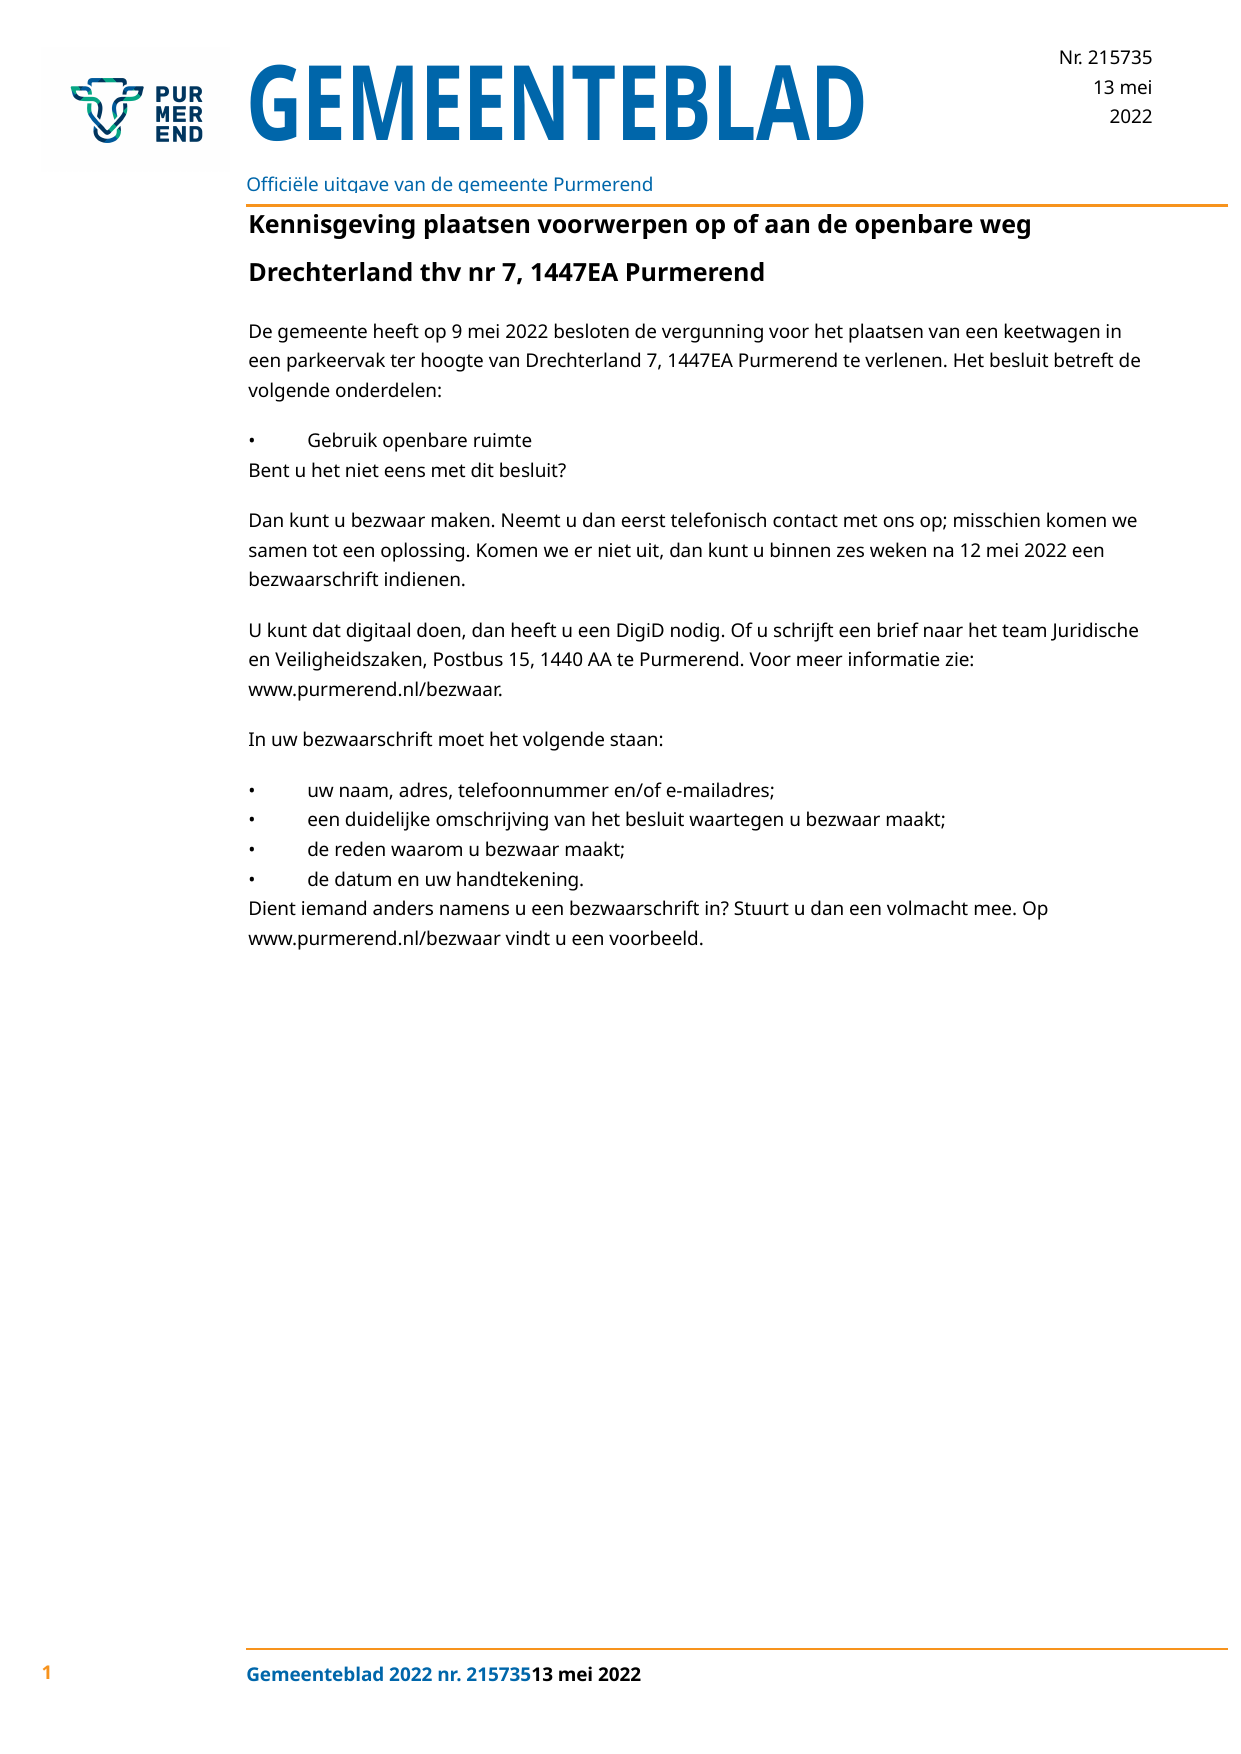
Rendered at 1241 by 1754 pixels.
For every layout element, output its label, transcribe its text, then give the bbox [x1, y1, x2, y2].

text De gemeente heeft op 9 mei 2022 besloten de vergunning voor het plaatsen van een keetwagen in een parkeervak ter hoogte van Drechterland 7, 1447EA Purmerend te verlenen. Het besluit betreft de volgende onderdelen: [248, 318, 1152, 403]
list Gebruik openbare ruimte [248, 427, 1152, 453]
text In uw bezwaarschrift moet het volgende staan: [248, 727, 1152, 752]
list de reden waarom u bezwaar maakt; [248, 836, 1152, 862]
text U kunt dat digitaal doen, dan heeft u een DigiD nodig. Of u schrijft een brief naar het team Juridische en Veiligheidszaken, Postbus 15, 1440 AA te Purmerend. Voor meer informatie zie: www.purmerend.nl/bezwaar. [248, 617, 1152, 702]
text Dan kunt u bezwaar maken. Neemt u dan eerst telefonisch contact met ons op; misschien komen we samen tot een oplossing. Komen we er niet uit, dan kunt u binnen zes weken na 12 mei 2022 een bezwaarschrift indienen. [248, 507, 1152, 592]
text Dient iemand anders namens u een bezwaarschrift in? Stuurt u dan een volmacht mee. Op www.purmerend.nl/bezwaar vindt u een voorbeeld. [248, 895, 1152, 951]
text Bent u het niet eens met dit besluit? [248, 457, 1152, 483]
list uw naam, adres, telefoonnummer en/of e-mailadres; [248, 777, 1152, 803]
list een duidelijke omschrijving van het besluit waartegen u bezwaar maakt; [248, 807, 1152, 832]
text Kennisgeving plaatsen voorwerpen op of aan de openbare weg Drechterland thv nr 7, 1447EA Purmerend [248, 207, 1152, 288]
list de datum en uw handtekening. [248, 866, 1152, 892]
picture [41, 47, 231, 172]
